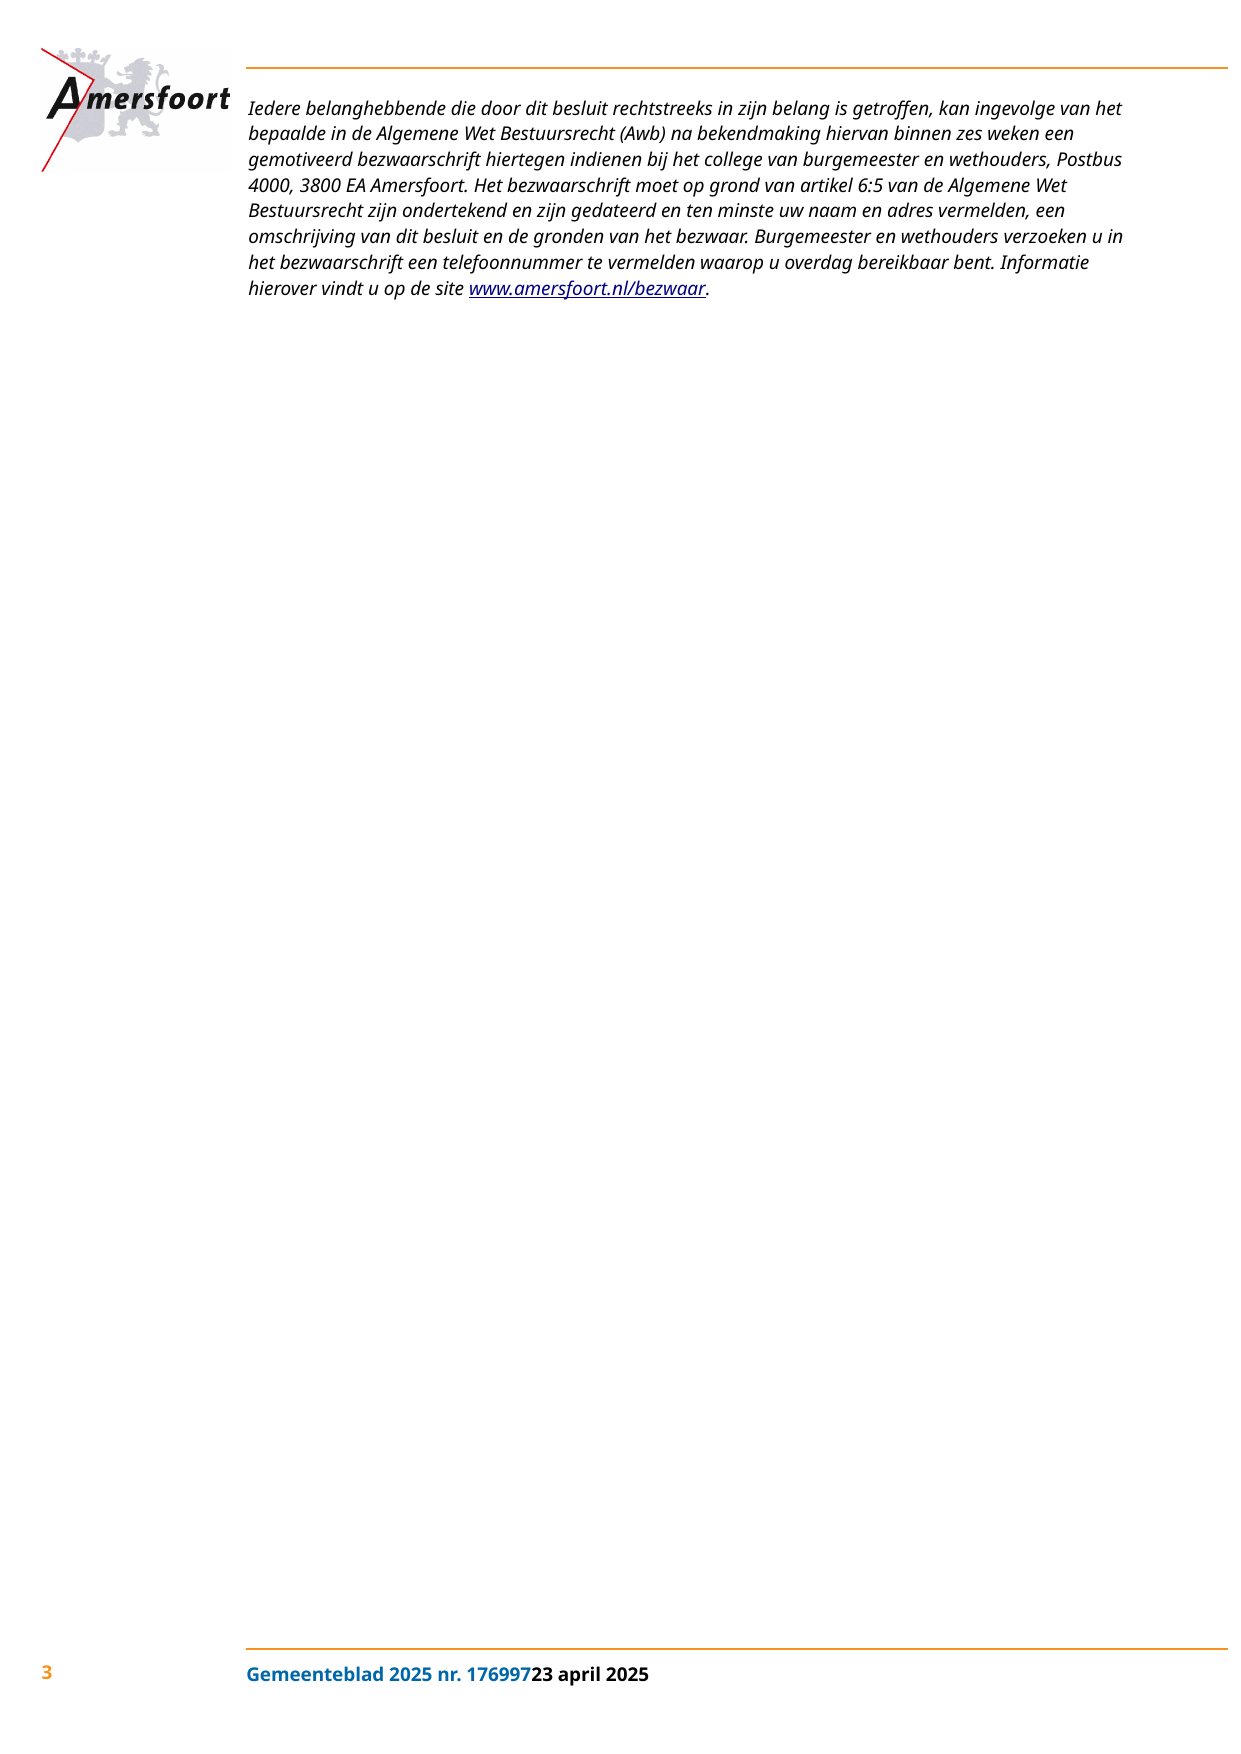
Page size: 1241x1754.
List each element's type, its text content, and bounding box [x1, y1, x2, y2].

text Iedere belanghebbende die door dit besluit rechtstreeks in zijn belang is getroffen, kan ingevolge van het bepaalde in de Algemene Wet Bestuursrecht (Awb) na bekendmaking hiervan binnen zes weken een gemotiveerd bezwaarschrift hiertegen indienen bij het college van burgemeester en wethouders, Postbus 4000, 3800 EA Amersfoort. Het bezwaarschrift moet op grond van artikel 6:5 van de Algemene Wet Bestuursrecht zijn ondertekend en zijn gedateerd en ten minste uw naam en adres vermelden, een omschrijving van dit besluit en de gronden van het bezwaar. Burgemeester en wethouders verzoeken u in het bezwaarschrift een telefoonnummer te vermelden waarop u overdag bereikbaar bent. Informatie hierover vindt u op de site www.amersfoort.nl/bezwaar. [248, 95, 1152, 301]
picture [41, 47, 231, 172]
